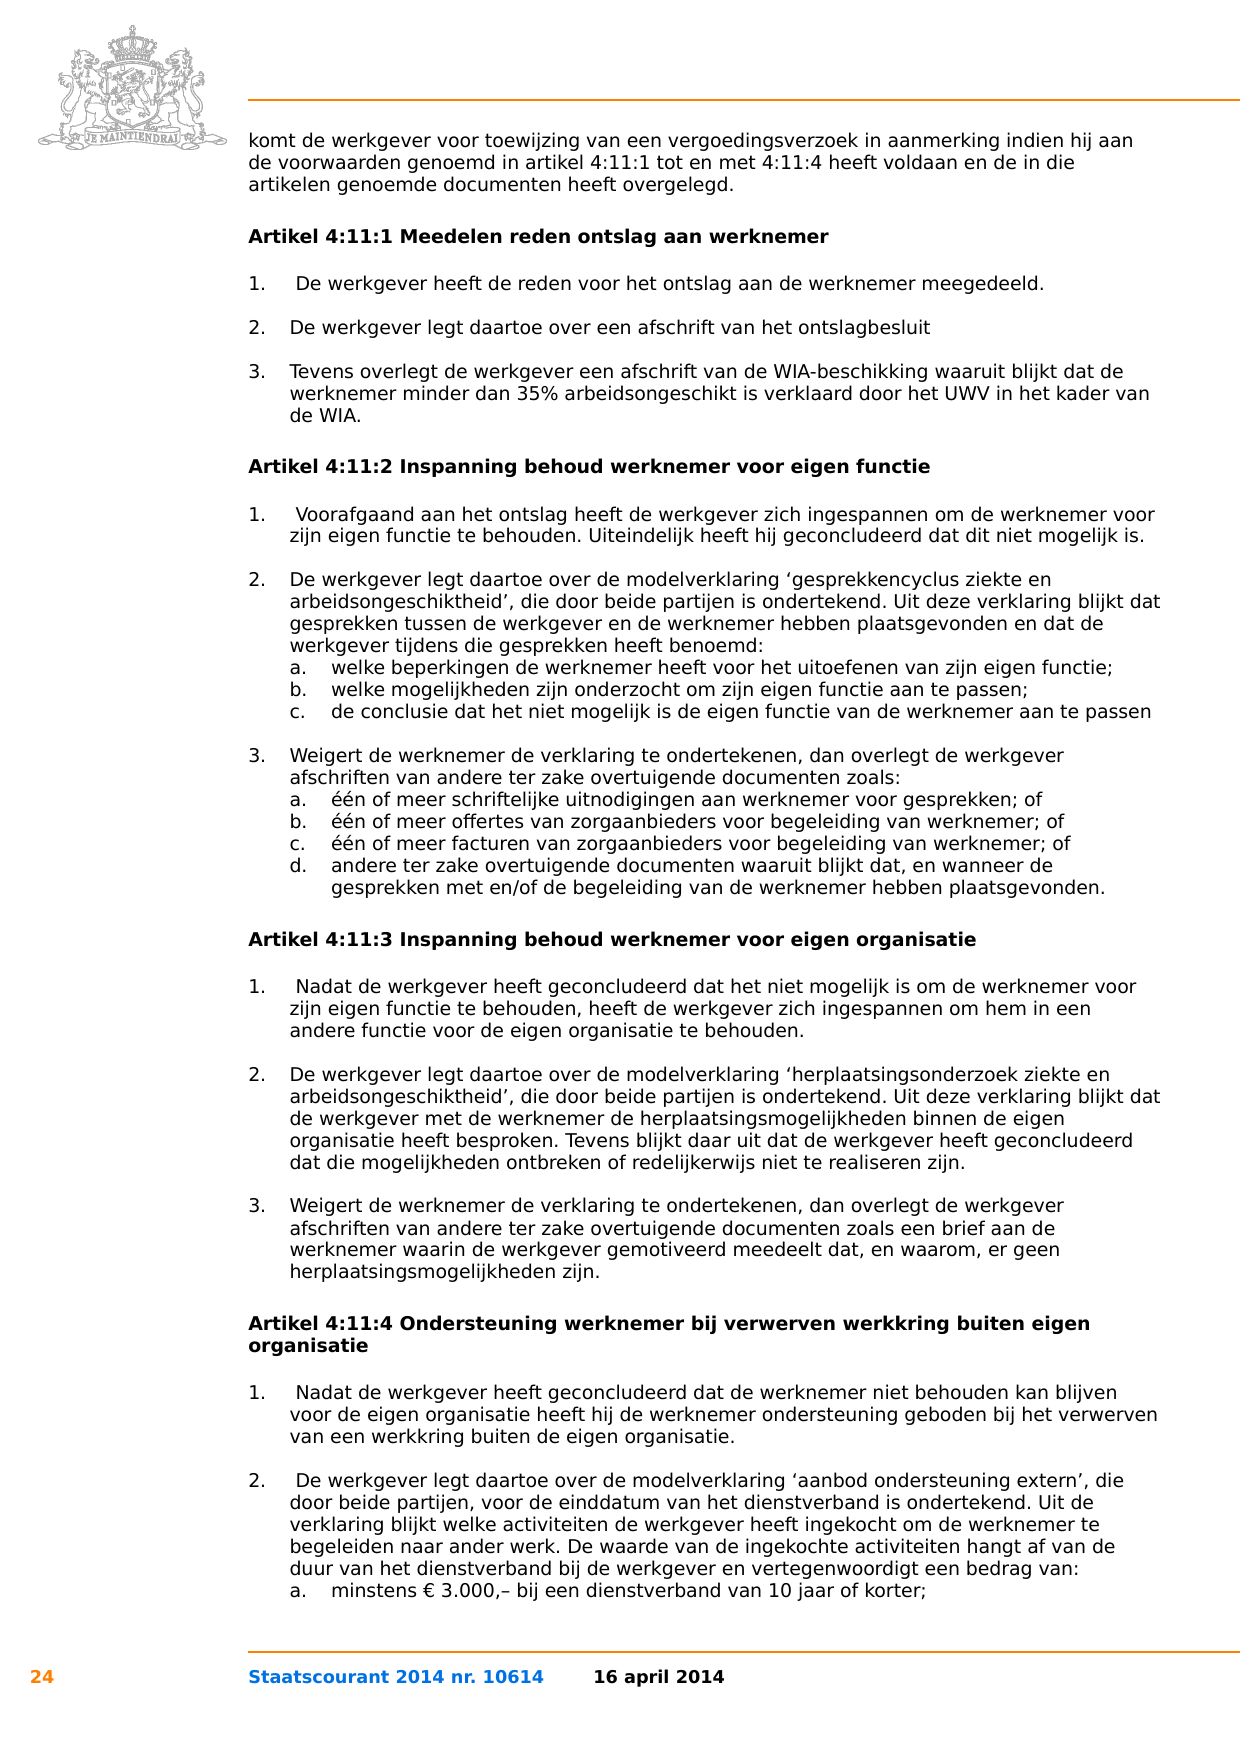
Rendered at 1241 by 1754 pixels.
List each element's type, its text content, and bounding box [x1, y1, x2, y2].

picture [38, 25, 227, 150]
text d. andere ter zake overtuigende documenten waaruit blijkt dat, en wanneer de gesprekken met en/of de begeleiding van de werknemer hebben plaatsgevonden. [289, 855, 1163, 899]
text a. één of meer schriftelijke uitnodigingen aan werknemer voor gesprekken; of [289, 789, 1163, 811]
text 3. Tevens overlegt de werkgever een afschrift van de WIA-beschikking waaruit blijkt dat de werknemer minder dan 35% arbeidsongeschikt is verklaard door het UWV in het kader van de WIA. [248, 361, 1163, 426]
subtitle Artikel 4:11:1 Meedelen reden ontslag aan werknemer [248, 226, 1163, 248]
text 2. De werkgever legt daartoe over de modelverklaring ‘gesprekkencyclus ziekte en arbeidsongeschiktheid’, die door beide partijen is ondertekend. Uit deze verklaring blijkt dat gesprekken tussen de werkgever en de werknemer hebben plaatsgevonden en dat de werkgever tijdens die gesprekken heeft benoemd: [248, 569, 1163, 657]
subtitle Artikel 4:11:3 Inspanning behoud werknemer voor eigen organisatie [248, 929, 1163, 951]
subtitle Artikel 4:11:4 Ondersteuning werknemer bij verwerven werkkring buiten eigen organisatie [248, 1313, 1163, 1357]
text 3. Weigert de werknemer de verklaring te ondertekenen, dan overlegt de werkgever afschriften van andere ter zake overtuigende documenten zoals: [248, 745, 1163, 789]
text 1. De werkgever heeft de reden voor het ontslag aan de werknemer meegedeeld. [248, 273, 1163, 295]
text 1. Nadat de werkgever heeft geconcludeerd dat de werknemer niet behouden kan blijven voor de eigen organisatie heeft hij de werknemer ondersteuning geboden bij het verwerven van een werkkring buiten de eigen organisatie. [248, 1382, 1163, 1448]
subtitle Artikel 4:11:2 Inspanning behoud werknemer voor eigen functie [248, 456, 1163, 478]
text 2. De werkgever legt daartoe over een afschrift van het ontslagbesluit [248, 317, 1163, 339]
text a. welke beperkingen de werknemer heeft voor het uitoefenen van zijn eigen functie; [289, 657, 1163, 679]
text b. welke mogelijkheden zijn onderzocht om zijn eigen functie aan te passen; [289, 679, 1163, 701]
text c. de conclusie dat het niet mogelijk is de eigen functie van de werknemer aan te passen [289, 701, 1163, 723]
text b. één of meer offertes van zorgaanbieders voor begeleiding van werknemer; of [289, 811, 1163, 833]
text komt de werkgever voor toewijzing van een vergoedingsverzoek in aanmerking indien hij aan de voorwaarden genoemd in artikel 4:11:1 tot en met 4:11:4 heeft voldaan en de in die artikelen genoemde documenten heeft overgelegd. [248, 130, 1163, 196]
text 2. De werkgever legt daartoe over de modelverklaring ‘herplaatsingsonderzoek ziekte en arbeidsongeschiktheid’, die door beide partijen is ondertekend. Uit deze verklaring blijkt dat de werkgever met de werknemer de herplaatsingsmogelijkheden binnen de eigen organisatie heeft besproken. Tevens blijkt daar uit dat de werkgever heeft geconcludeerd dat die mogelijkheden ontbreken of redelijkerwijs niet te realiseren zijn. [248, 1064, 1163, 1173]
text 3. Weigert de werknemer de verklaring te ondertekenen, dan overlegt de werkgever afschriften van andere ter zake overtuigende documenten zoals een brief aan de werknemer waarin de werkgever gemotiveerd meedeelt dat, en waarom, er geen herplaatsingsmogelijkheden zijn. [248, 1195, 1163, 1283]
text 1. Voorafgaand aan het ontslag heeft de werkgever zich ingespannen om de werknemer voor zijn eigen functie te behouden. Uiteindelijk heeft hij geconcludeerd dat dit niet mogelijk is. [248, 503, 1163, 547]
text c. één of meer facturen van zorgaanbieders voor begeleiding van werknemer; of [289, 833, 1163, 855]
text 1. Nadat de werkgever heeft geconcludeerd dat het niet mogelijk is om de werknemer voor zijn eigen functie te behouden, heeft de werkgever zich ingespannen om hem in een andere functie voor de eigen organisatie te behouden. [248, 976, 1163, 1042]
text 2. De werkgever legt daartoe over de modelverklaring ‘aanbod ondersteuning extern’, die door beide partijen, voor de einddatum van het dienstverband is ondertekend. Uit de verklaring blijkt welke activiteiten de werkgever heeft ingekocht om de werknemer te begeleiden naar ander werk. De waarde van de ingekochte activiteiten hangt af van de duur van het dienstverband bij de werkgever en vertegenwoordigt een bedrag van: [248, 1470, 1163, 1580]
text a. minstens € 3.000,– bij een dienstverband van 10 jaar of korter; [289, 1580, 1163, 1602]
